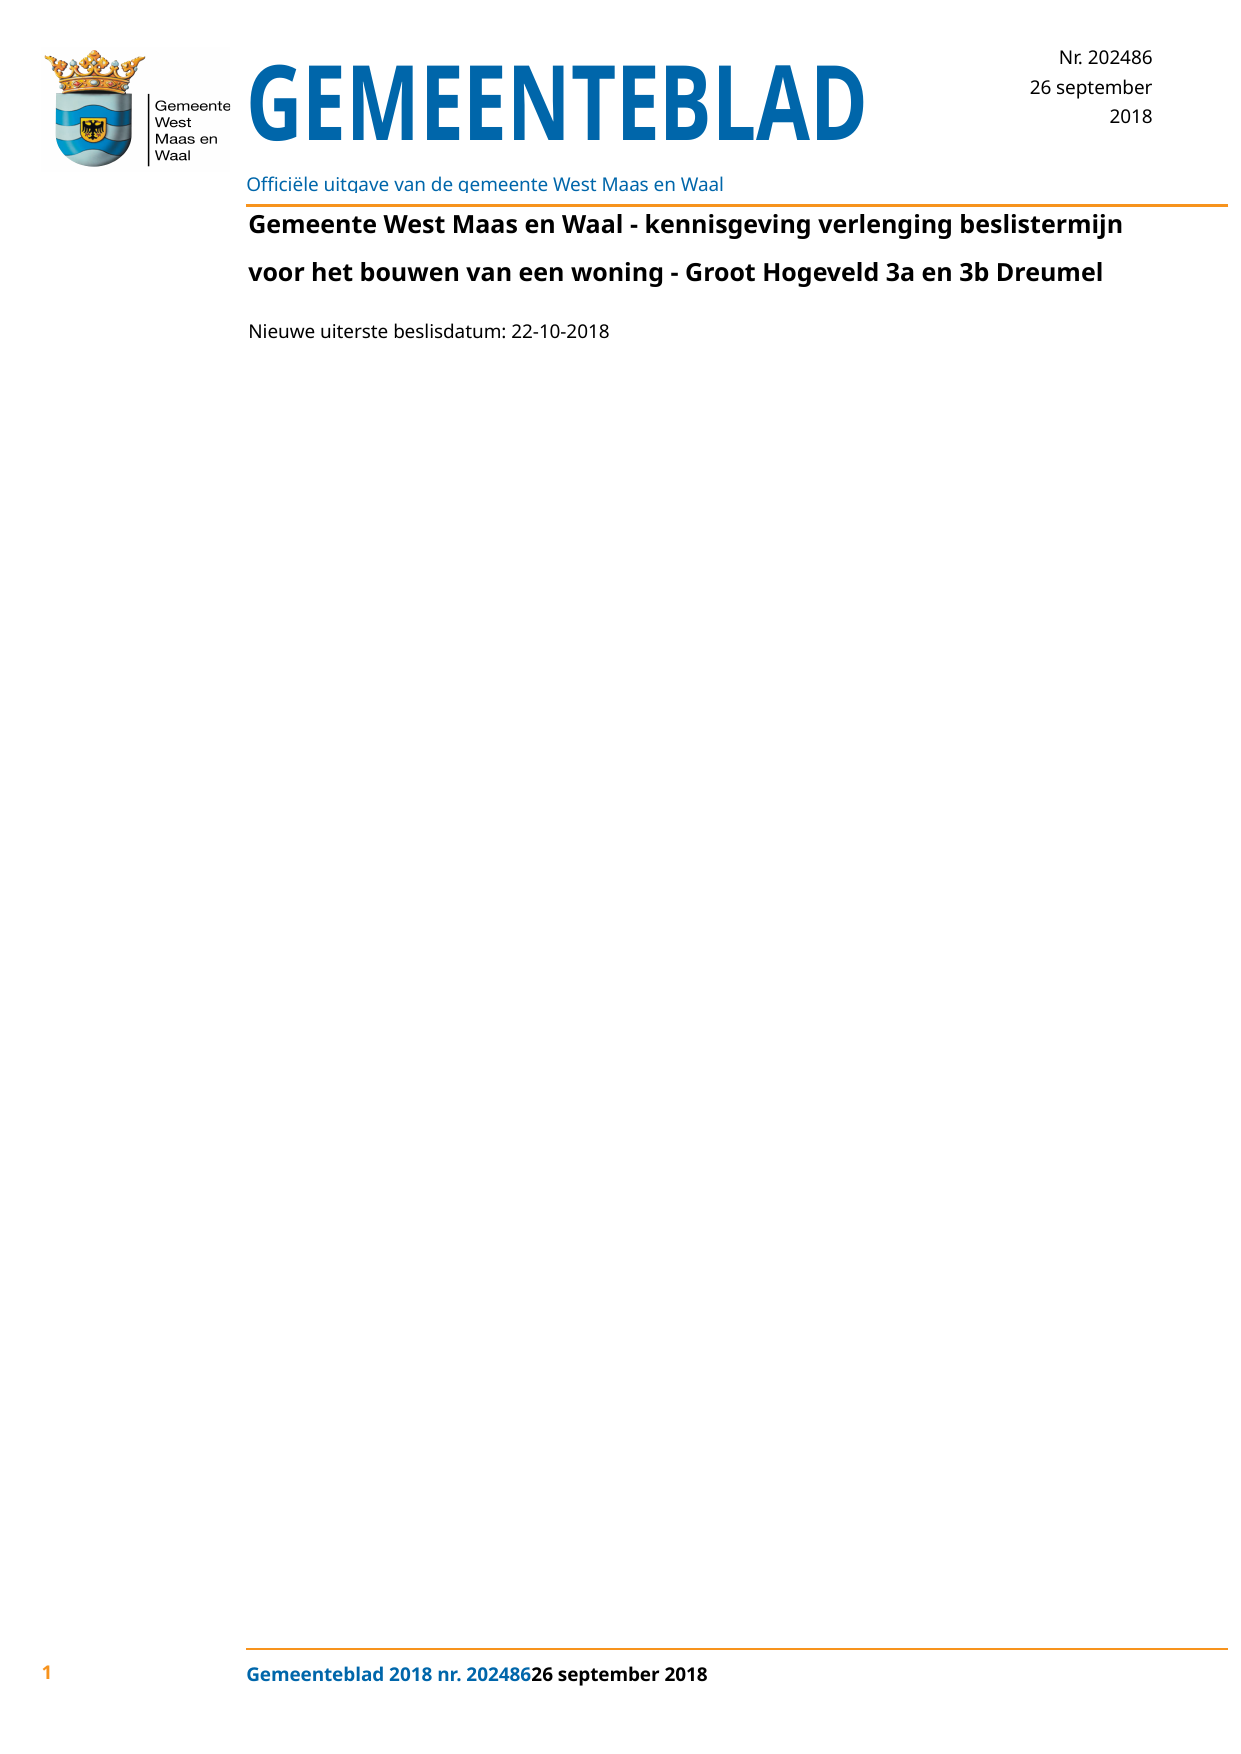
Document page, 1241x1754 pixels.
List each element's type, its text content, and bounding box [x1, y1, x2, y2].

text Gemeente West Maas en Waal - kennisgeving verlenging beslistermijn voor het bouwen van een woning - Groot Hogeveld 3a en 3b Dreumel [248, 207, 1152, 288]
picture [41, 47, 231, 172]
text Nieuwe uiterste beslisdatum: 22-10-2018 [248, 318, 1152, 344]
